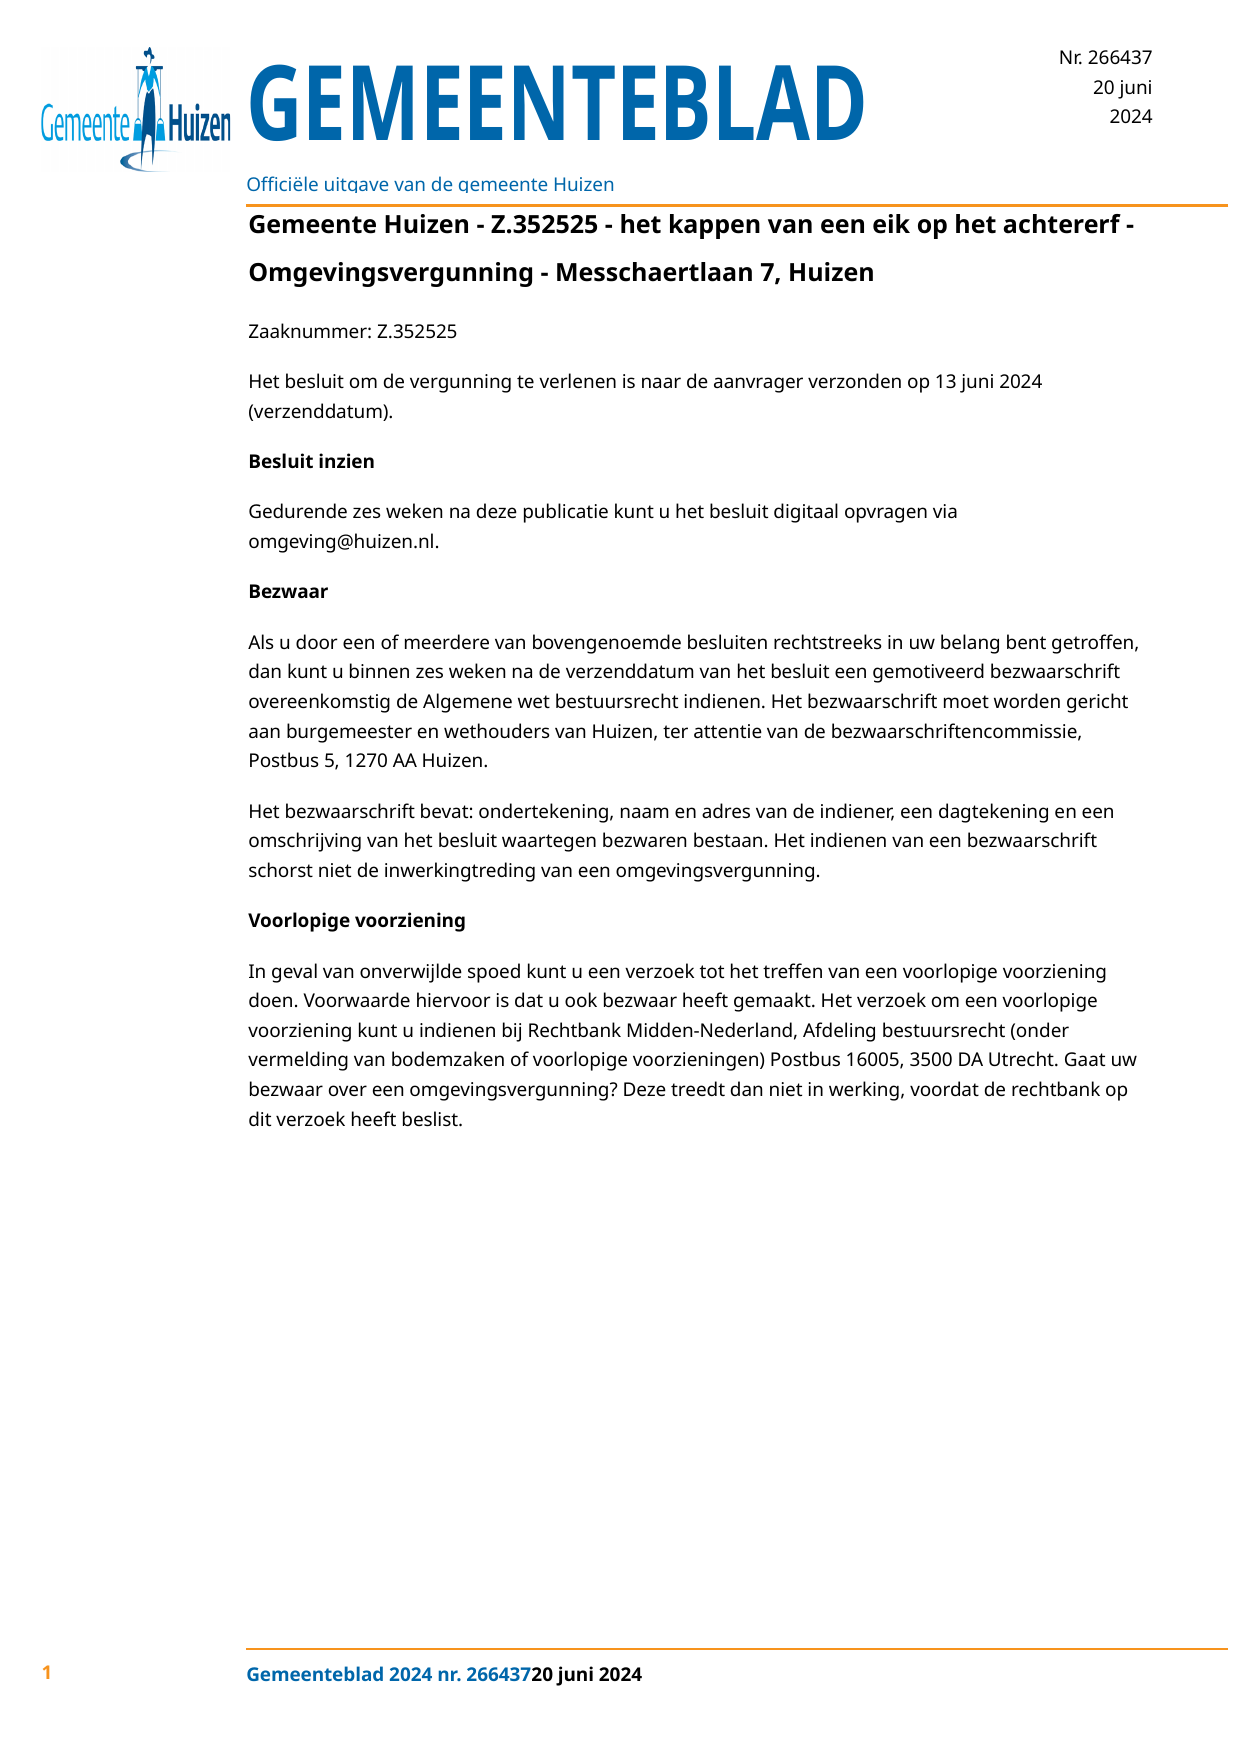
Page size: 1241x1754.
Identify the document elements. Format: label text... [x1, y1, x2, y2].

text Als u door een of meerdere van bovengenoemde besluiten rechtstreeks in uw belang bent getroffen, dan kunt u binnen zes weken na de verzenddatum van het besluit een gemotiveerd bezwaarschrift overeenkomstig de Algemene wet bestuursrecht indienen. Het bezwaarschrift moet worden gericht aan burgemeester en wethouders van Huizen, ter attentie van de bezwaarschriftencommissie, Postbus 5, 1270 AA Huizen. [248, 629, 1152, 773]
text Zaaknummer: Z.352525 [248, 318, 1152, 344]
text Het besluit om de vergunning te verlenen is naar de aanvrager verzonden op 13 juni 2024 (verzenddatum). [248, 368, 1152, 424]
text Bezwaar [248, 579, 1152, 604]
picture [41, 47, 231, 172]
text Gedurende zes weken na deze publicatie kunt u het besluit digitaal opvragen via omgeving@huizen.nl. [248, 499, 1152, 554]
text Gemeente Huizen - Z.352525 - het kappen van een eik op het achtererf - Omgevingsvergunning - Messchaertlaan 7, Huizen [248, 207, 1152, 288]
text Voorlopige voorziening [248, 907, 1152, 933]
text Het bezwaarschrift bevat: ondertekening, naam en adres van de indiener, een dagtekening en een omschrijving van het besluit waartegen bezwaren bestaan. Het indienen van een bezwaarschrift schorst niet de inwerkingtreding van een omgevingsvergunning. [248, 798, 1152, 883]
text Besluit inzien [248, 448, 1152, 474]
text In geval van onverwijlde spoed kunt u een verzoek tot het treffen van een voorlopige voorziening doen. Voorwaarde hiervoor is dat u ook bezwaar heeft gemaakt. Het verzoek om een voorlopige voorziening kunt u indienen bij Rechtbank Midden-Nederland, Afdeling bestuursrecht (onder vermelding van bodemzaken of voorlopige voorzieningen) Postbus 16005, 3500 DA Utrecht. Gaat uw bezwaar over een omgevingsvergunning? Deze treedt dan niet in werking, voordat de rechtbank op dit verzoek heeft beslist. [248, 958, 1152, 1132]
